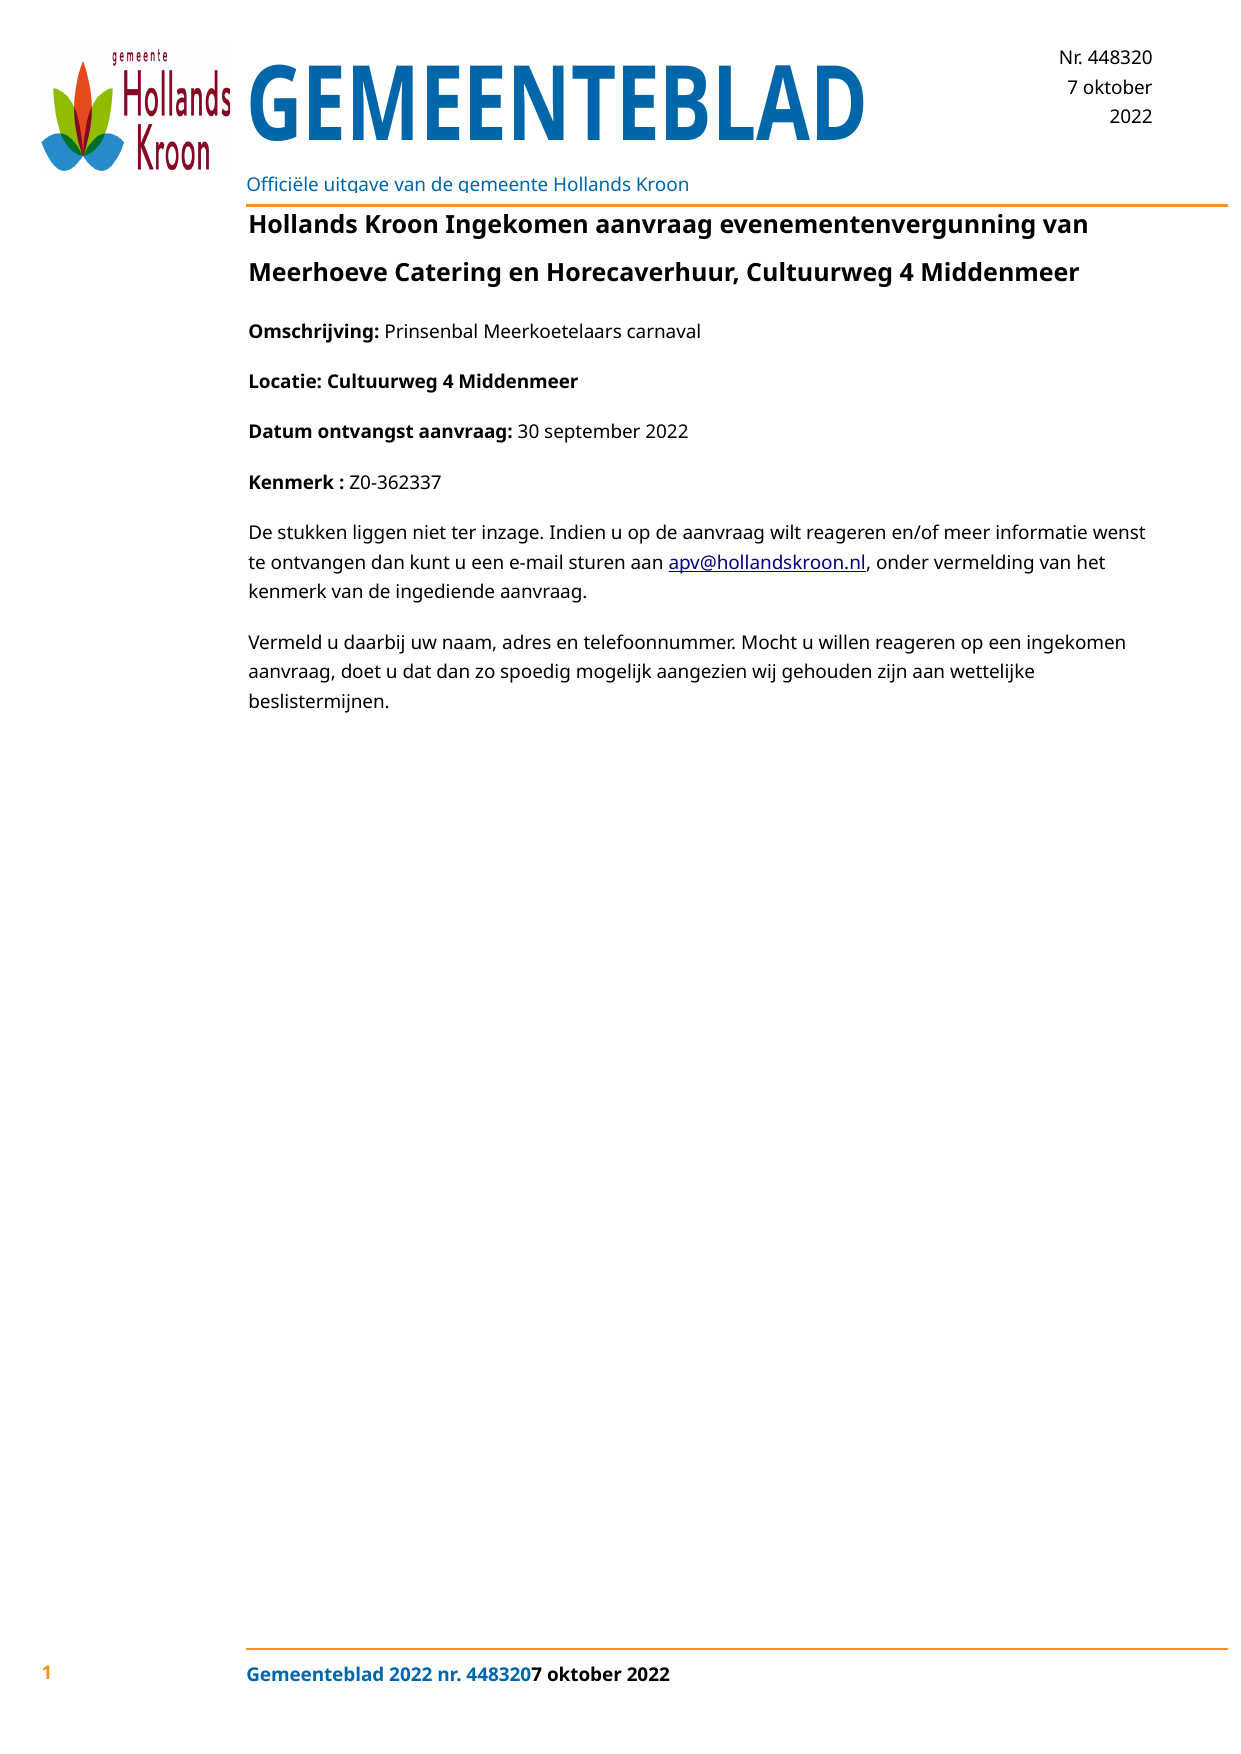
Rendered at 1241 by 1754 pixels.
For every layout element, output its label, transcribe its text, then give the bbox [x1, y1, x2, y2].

text Vermeld u daarbij uw naam, adres en telefoonnummer. Mocht u willen reageren op een ingekomen aanvraag, doet u dat dan zo spoedig mogelijk aangezien wij gehouden zijn aan wettelijke beslistermijnen. [248, 629, 1152, 714]
text Datum ontvangst aanvraag: 30 september 2022 [248, 419, 1152, 444]
text Hollands Kroon Ingekomen aanvraag evenementenvergunning van Meerhoeve Catering en Horecaverhuur, Cultuurweg 4 Middenmeer [248, 207, 1152, 288]
text De stukken liggen niet ter inzage. Indien u op de aanvraag wilt reageren en/of meer informatie wenst te ontvangen dan kunt u een e-mail sturen aan apv@hollandskroon.nl, onder vermelding van het kenmerk van de ingediende aanvraag. [248, 519, 1152, 604]
text Omschrijving: Prinsenbal Meerkoetelaars carnaval [248, 318, 1152, 344]
picture [41, 47, 231, 172]
text Locatie: Cultuurweg 4 Middenmeer [248, 368, 1152, 394]
text Kenmerk : Z0-362337 [248, 469, 1152, 495]
